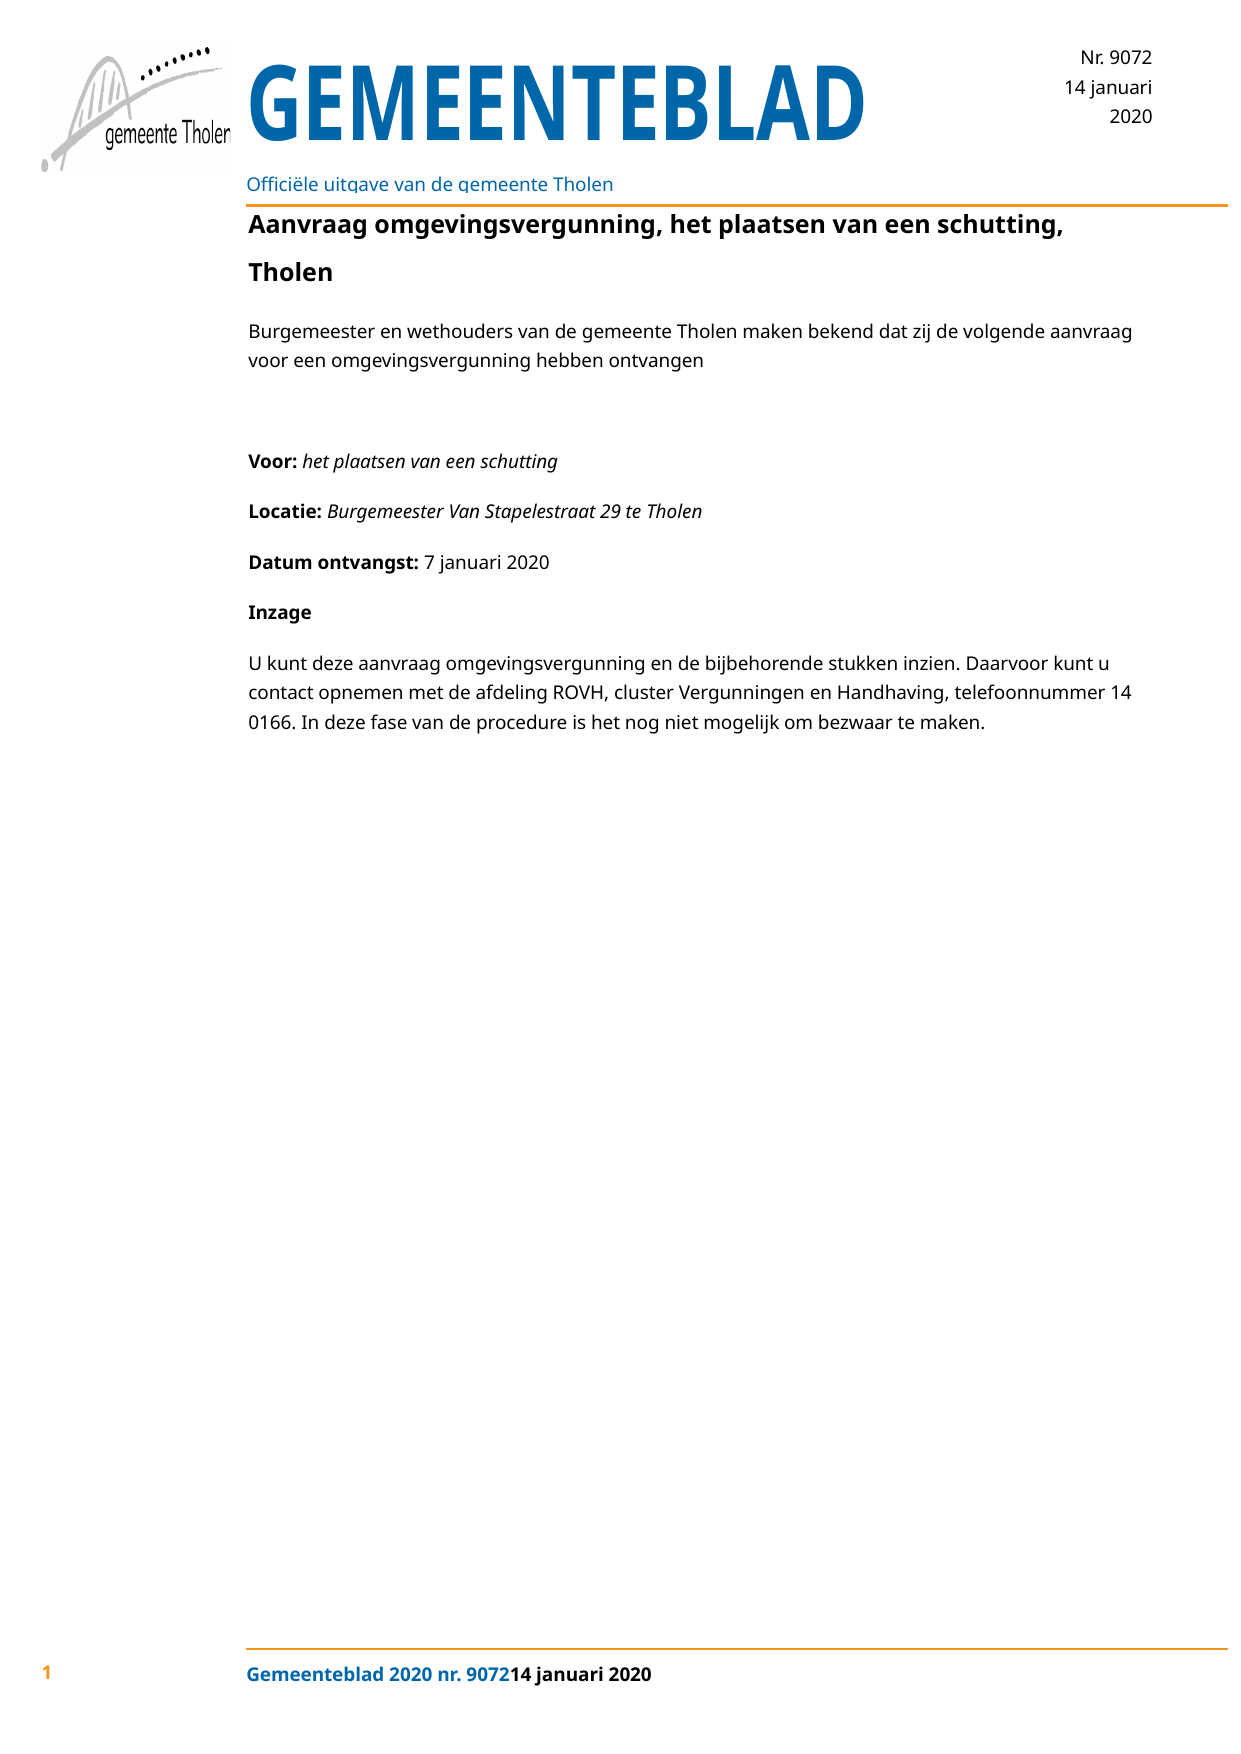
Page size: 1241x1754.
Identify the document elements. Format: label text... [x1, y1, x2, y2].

text Locatie: Burgemeester Van Stapelestraat 29 te Tholen [248, 499, 1152, 524]
text Voor: het plaatsen van een schutting [248, 448, 1152, 474]
text Inzage [248, 599, 1152, 625]
text Aanvraag omgevingsvergunning, het plaatsen van een schutting, Tholen [248, 207, 1152, 288]
text Burgemeester en wethouders van de gemeente Tholen maken bekend dat zij de volgende aanvraag voor een omgevingsvergunning hebben ontvangen [248, 318, 1152, 373]
picture [41, 47, 231, 172]
text Datum ontvangst: 7 januari 2020 [248, 549, 1152, 575]
text U kunt deze aanvraag omgevingsvergunning en de bijbehorende stukken inzien. Daarvoor kunt u contact opnemen met de afdeling ROVH, cluster Vergunningen en Handhaving, telefoonnummer 14 0166. In deze fase van de procedure is het nog niet mogelijk om bezwaar te maken. [248, 650, 1152, 735]
